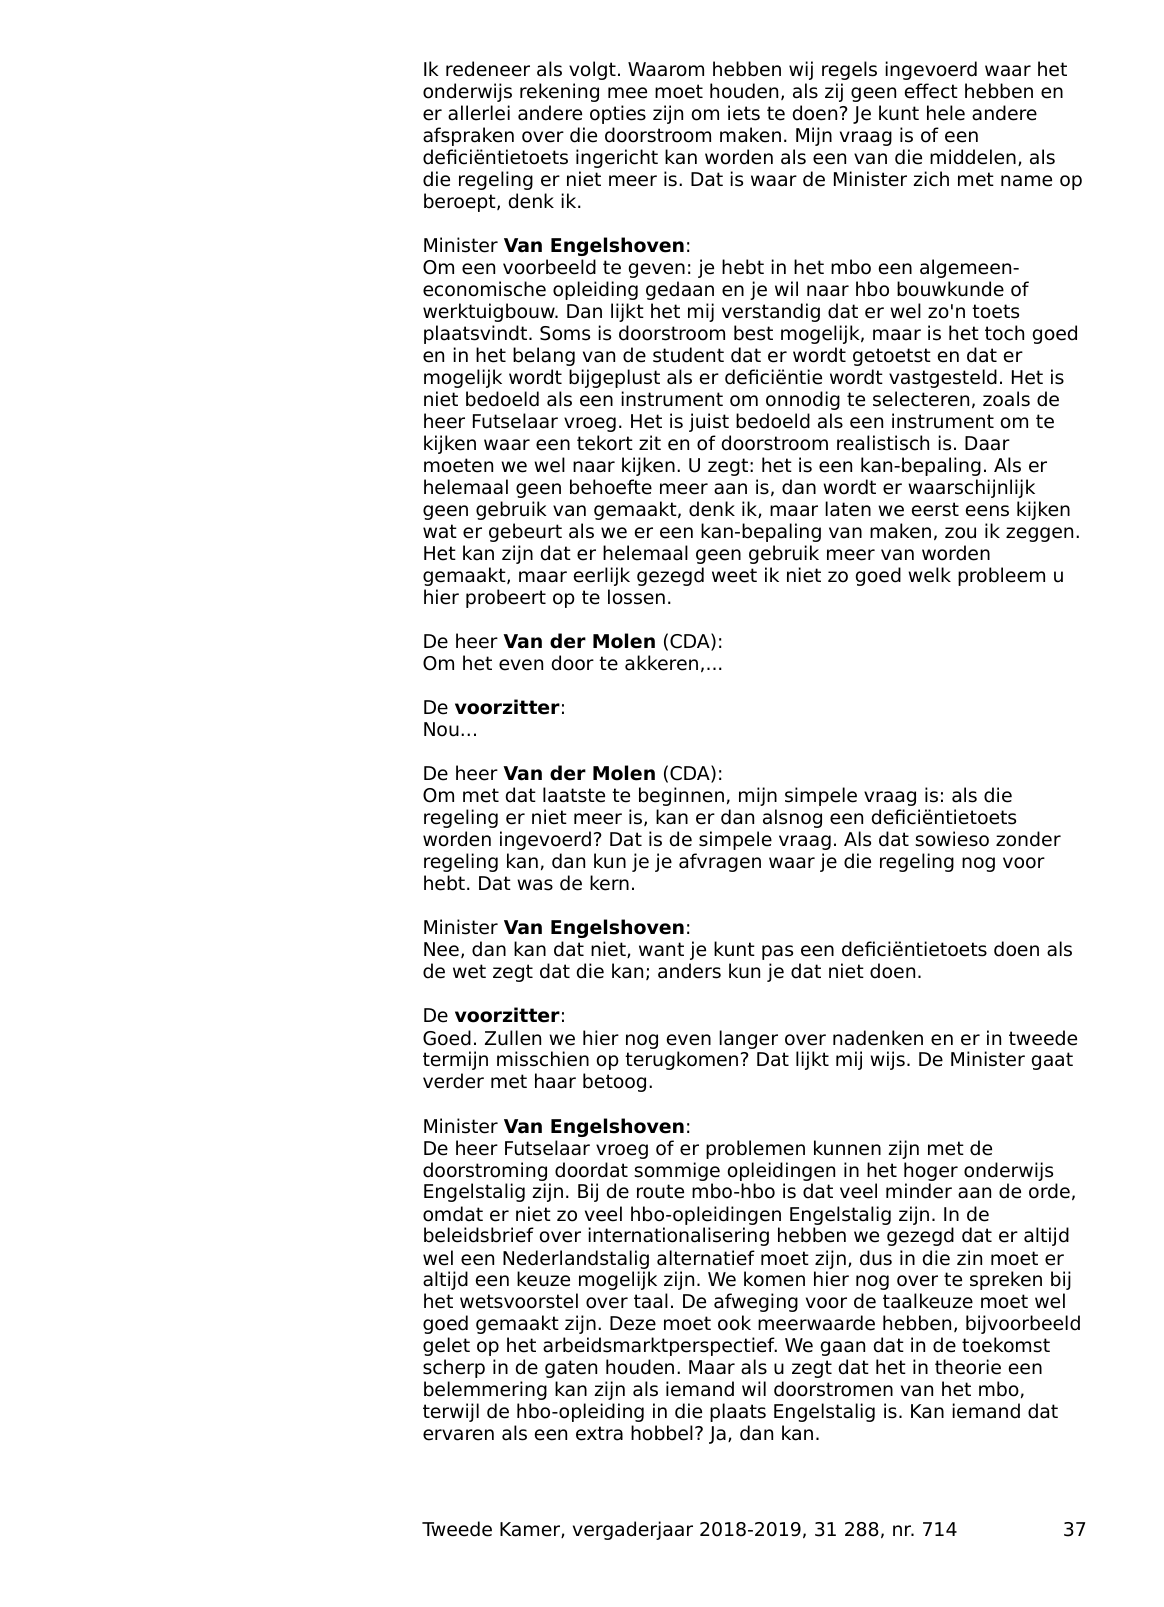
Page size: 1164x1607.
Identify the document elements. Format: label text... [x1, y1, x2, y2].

text Minister Van Engelshoven: [422, 917, 1087, 939]
text De voorzitter: [422, 1005, 1087, 1027]
text Om het even door te akkeren,... [422, 653, 1087, 675]
text De heer Van der Molen (CDA): [422, 631, 1087, 653]
text Minister Van Engelshoven: [422, 235, 1087, 257]
text Goed. Zullen we hier nog even langer over nadenken en er in tweede termijn misschien op terugkomen? Dat lijkt mij wijs. De Minister gaat verder met haar betoog. [422, 1027, 1087, 1093]
text De heer Van der Molen (CDA): [422, 763, 1087, 785]
text Nee, dan kan dat niet, want je kunt pas een deficiëntietoets doen als de wet zegt dat die kan; anders kun je dat niet doen. [422, 939, 1087, 983]
text De voorzitter: [422, 697, 1087, 719]
text Minister Van Engelshoven: [422, 1116, 1087, 1137]
text Om met dat laatste te beginnen, mijn simpele vraag is: als die regeling er niet meer is, kan er dan alsnog een deficiëntietoets worden ingevoerd? Dat is de simpele vraag. Als dat sowieso zonder regeling kan, dan kun je je afvragen waar je die regeling nog voor hebt. Dat was de kern. [422, 785, 1087, 895]
text Ik redeneer als volgt. Waarom hebben wij regels ingevoerd waar het onderwijs rekening mee moet houden, als zij geen effect hebben en er allerlei andere opties zijn om iets te doen? Je kunt hele andere afspraken over die doorstroom maken. Mijn vraag is of een deficiëntietoets ingericht kan worden als een van die middelen, als die regeling er niet meer is. Dat is waar de Minister zich met name op beroept, denk ik. [422, 59, 1087, 213]
text De heer Futselaar vroeg of er problemen kunnen zijn met de doorstroming doordat sommige opleidingen in het hoger onderwijs Engelstalig zijn. Bij de route mbo-hbo is dat veel minder aan de orde, omdat er niet zo veel hbo-opleidingen Engelstalig zijn. In de beleidsbrief over internationalisering hebben we gezegd dat er altijd wel een Nederlandstalig alternatief moet zijn, dus in die zin moet er altijd een keuze mogelijk zijn. We komen hier nog over te spreken bij het wetsvoorstel over taal. De afweging voor de taalkeuze moet wel goed gemaakt zijn. Deze moet ook meerwaarde hebben, bijvoorbeeld gelet op het arbeidsmarktperspectief. We gaan dat in de toekomst scherp in de gaten houden. Maar als u zegt dat het in theorie een belemmering kan zijn als iemand wil doorstromen van het mbo, terwijl de hbo-opleiding in die plaats Engelstalig is. Kan iemand dat ervaren als een extra hobbel? Ja, dan kan. [422, 1137, 1087, 1445]
text Nou... [422, 719, 1087, 741]
text Om een voorbeeld te geven: je hebt in het mbo een algemeen-economische opleiding gedaan en je wil naar hbo bouwkunde of werktuigbouw. Dan lijkt het mij verstandig dat er wel zo'n toets plaatsvindt. Soms is doorstroom best mogelijk, maar is het toch goed en in het belang van de student dat er wordt getoetst en dat er mogelijk wordt bijgeplust als er deficiëntie wordt vastgesteld. Het is niet bedoeld als een instrument om onnodig te selecteren, zoals de heer Futselaar vroeg. Het is juist bedoeld als een instrument om te kijken waar een tekort zit en of doorstroom realistisch is. Daar moeten we wel naar kijken. U zegt: het is een kan-bepaling. Als er helemaal geen behoefte meer aan is, dan wordt er waarschijnlijk geen gebruik van gemaakt, denk ik, maar laten we eerst eens kijken wat er gebeurt als we er een kan-bepaling van maken, zou ik zeggen. Het kan zijn dat er helemaal geen gebruik meer van worden gemaakt, maar eerlijk gezegd weet ik niet zo goed welk probleem u hier probeert op te lossen. [422, 257, 1087, 609]
